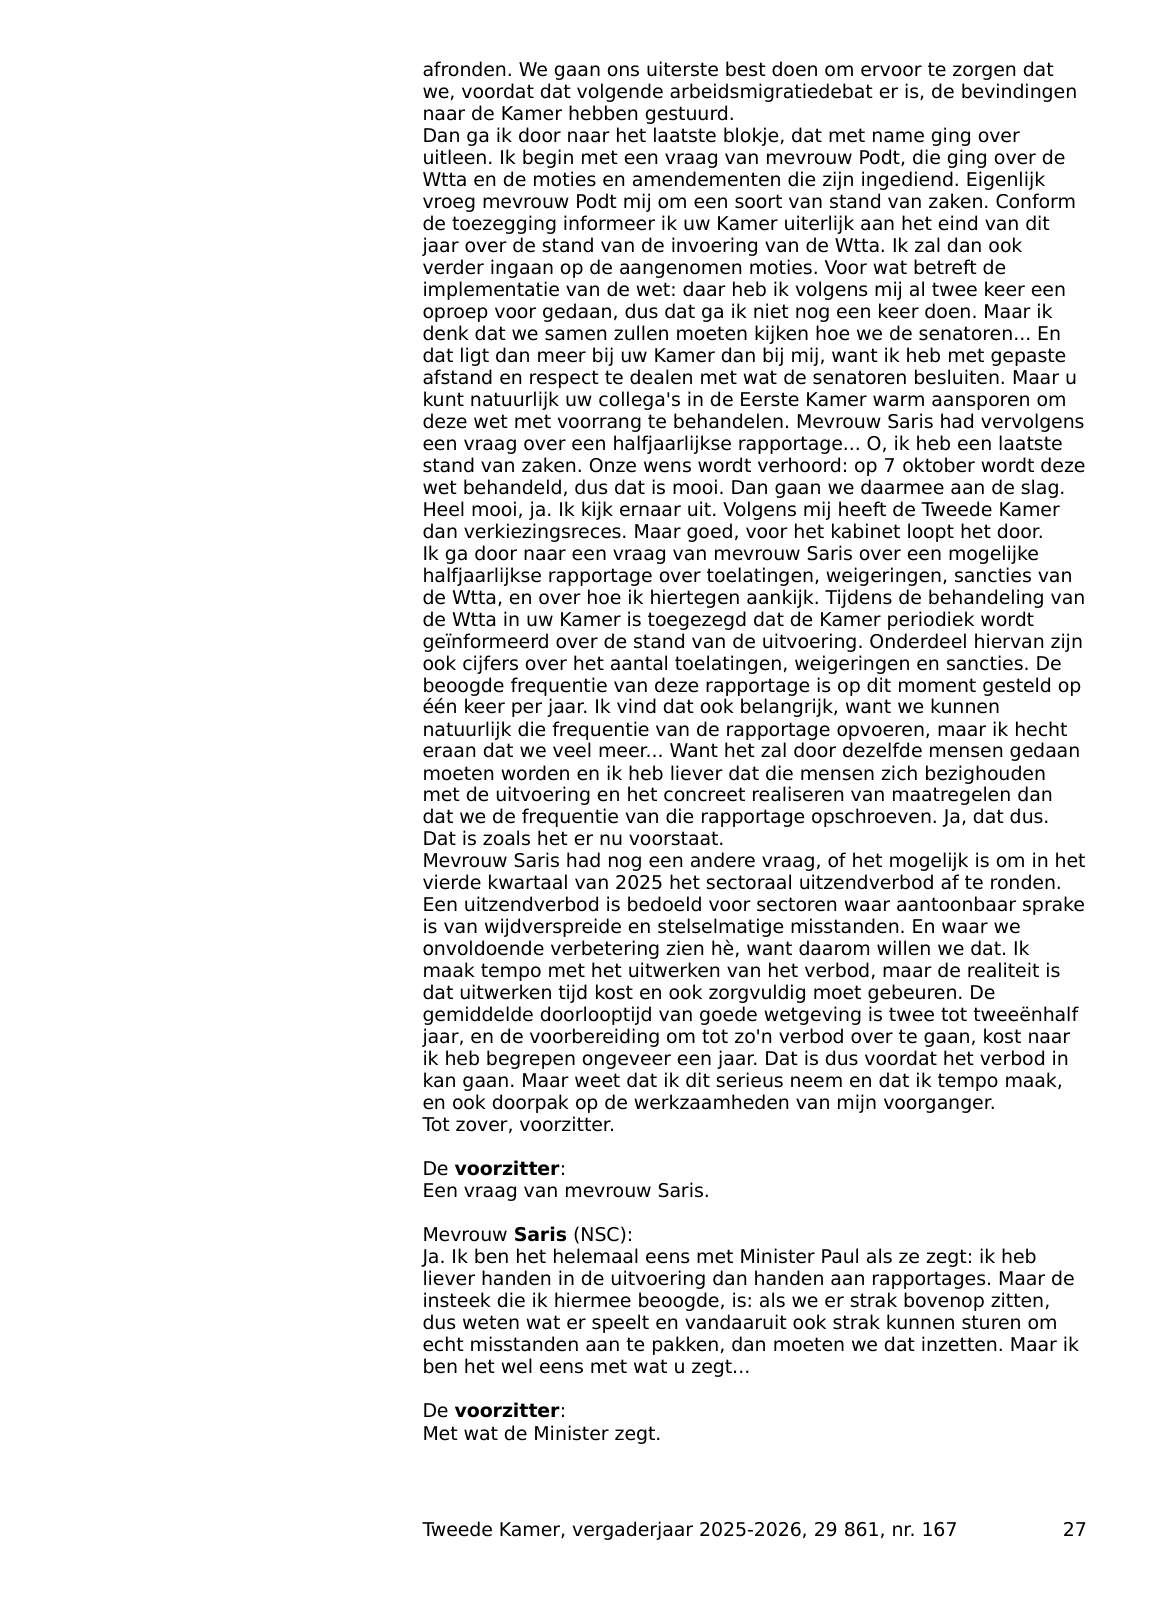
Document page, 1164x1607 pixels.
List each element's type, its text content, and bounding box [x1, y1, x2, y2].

text Tot zover, voorzitter. [422, 1114, 1087, 1136]
text Mevrouw Saris had nog een andere vraag, of het mogelijk is om in het vierde kwartaal van 2025 het sectoraal uitzendverbod af te ronden. Een uitzendverbod is bedoeld voor sectoren waar aantoonbaar sprake is van wijdverspreide en stelselmatige misstanden. En waar we onvoldoende verbetering zien hè, want daarom willen we dat. Ik maak tempo met het uitwerken van het verbod, maar de realiteit is dat uitwerken tijd kost en ook zorgvuldig moet gebeuren. De gemiddelde doorlooptijd van goede wetgeving is twee tot tweeënhalf jaar, en de voorbereiding om tot zo'n verbod over te gaan, kost naar ik heb begrepen ongeveer een jaar. Dat is dus voordat het verbod in kan gaan. Maar weet dat ik dit serieus neem en dat ik tempo maak, en ook doorpak op de werkzaamheden van mijn voorganger. [422, 850, 1087, 1114]
text Dan ga ik door naar het laatste blokje, dat met name ging over uitleen. Ik begin met een vraag van mevrouw Podt, die ging over de Wtta en de moties en amendementen die zijn ingediend. Eigenlijk vroeg mevrouw Podt mij om een soort van stand van zaken. Conform de toezegging informeer ik uw Kamer uiterlijk aan het eind van dit jaar over de stand van de invoering van de Wtta. Ik zal dan ook verder ingaan op de aangenomen moties. Voor wat betreft de implementatie van de wet: daar heb ik volgens mij al twee keer een oproep voor gedaan, dus dat ga ik niet nog een keer doen. Maar ik denk dat we samen zullen moeten kijken hoe we de senatoren... En dat ligt dan meer bij uw Kamer dan bij mij, want ik heb met gepaste afstand en respect te dealen met wat de senatoren besluiten. Maar u kunt natuurlijk uw collega's in de Eerste Kamer warm aansporen om deze wet met voorrang te behandelen. Mevrouw Saris had vervolgens een vraag over een halfjaarlijkse rapportage... O, ik heb een laatste stand van zaken. Onze wens wordt verhoord: op 7 oktober wordt deze wet behandeld, dus dat is mooi. Dan gaan we daarmee aan de slag. Heel mooi, ja. Ik kijk ernaar uit. Volgens mij heeft de Tweede Kamer dan verkiezingsreces. Maar goed, voor het kabinet loopt het door. [422, 125, 1087, 543]
text Een vraag van mevrouw Saris. [422, 1180, 1087, 1202]
text De voorzitter: [422, 1158, 1087, 1180]
text afronden. We gaan ons uiterste best doen om ervoor te zorgen dat we, voordat dat volgende arbeidsmigratiedebat er is, de bevindingen naar de Kamer hebben gestuurd. [422, 59, 1087, 125]
text Mevrouw Saris (NSC): [422, 1224, 1087, 1246]
text Met wat de Minister zegt. [422, 1422, 1087, 1444]
text De voorzitter: [422, 1400, 1087, 1422]
text Ja. Ik ben het helemaal eens met Minister Paul als ze zegt: ik heb liever handen in de uitvoering dan handen aan rapportages. Maar de insteek die ik hiermee beoogde, is: als we er strak bovenop zitten, dus weten wat er speelt en vandaaruit ook strak kunnen sturen om echt misstanden aan te pakken, dan moeten we dat inzetten. Maar ik ben het wel eens met wat u zegt... [422, 1246, 1087, 1378]
text Ik ga door naar een vraag van mevrouw Saris over een mogelijke halfjaarlijkse rapportage over toelatingen, weigeringen, sancties van de Wtta, en over hoe ik hiertegen aankijk. Tijdens de behandeling van de Wtta in uw Kamer is toegezegd dat de Kamer periodiek wordt geïnformeerd over de stand van de uitvoering. Onderdeel hiervan zijn ook cijfers over het aantal toelatingen, weigeringen en sancties. De beoogde frequentie van deze rapportage is op dit moment gesteld op één keer per jaar. Ik vind dat ook belangrijk, want we kunnen natuurlijk die frequentie van de rapportage opvoeren, maar ik hecht eraan dat we veel meer... Want het zal door dezelfde mensen gedaan moeten worden en ik heb liever dat die mensen zich bezighouden met de uitvoering en het concreet realiseren van maatregelen dan dat we de frequentie van die rapportage opschroeven. Ja, dat dus. Dat is zoals het er nu voorstaat. [422, 543, 1087, 850]
